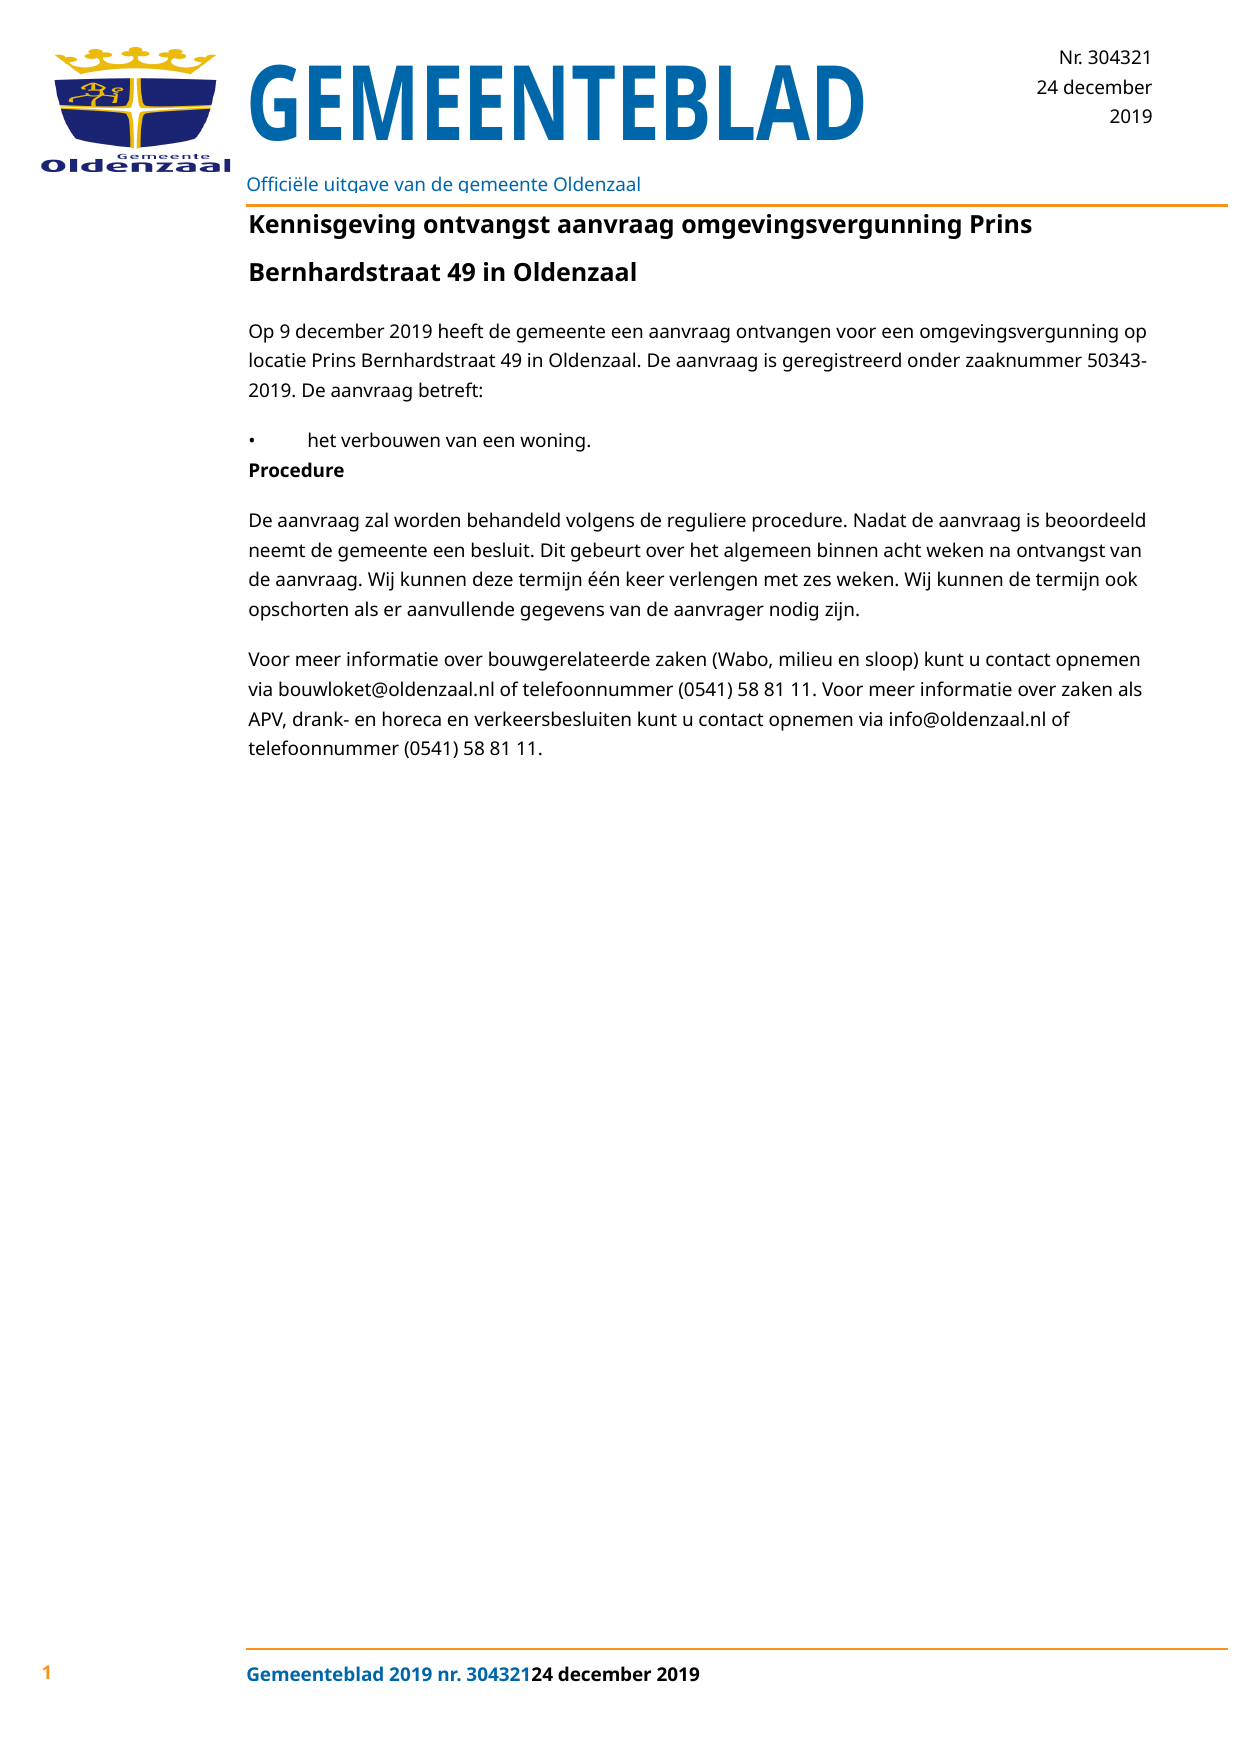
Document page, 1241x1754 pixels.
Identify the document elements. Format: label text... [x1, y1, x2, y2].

list het verbouwen van een woning. [248, 427, 1152, 453]
picture [41, 47, 231, 172]
text Kennisgeving ontvangst aanvraag omgevingsvergunning Prins Bernhardstraat 49 in Oldenzaal [248, 207, 1152, 288]
text De aanvraag zal worden behandeld volgens de reguliere procedure. Nadat de aanvraag is beoordeeld neemt de gemeente een besluit. Dit gebeurt over het algemeen binnen acht weken na ontvangst van de aanvraag. Wij kunnen deze termijn één keer verlengen met zes weken. Wij kunnen de termijn ook opschorten als er aanvullende gegevens van de aanvrager nodig zijn. [248, 507, 1152, 622]
text Procedure [248, 457, 1152, 483]
text Op 9 december 2019 heeft de gemeente een aanvraag ontvangen voor een omgevingsvergunning op locatie Prins Bernhardstraat 49 in Oldenzaal. De aanvraag is geregistreerd onder zaaknummer 50343-2019. De aanvraag betreft: [248, 318, 1152, 403]
text Voor meer informatie over bouwgerelateerde zaken (Wabo, milieu en sloop) kunt u contact opnemen via bouwloket@oldenzaal.nl of telefoonnummer (0541) 58 81 11. Voor meer informatie over zaken als APV, drank- en horeca en verkeersbesluiten kunt u contact opnemen via info@oldenzaal.nl of telefoonnummer (0541) 58 81 11. [248, 647, 1152, 761]
